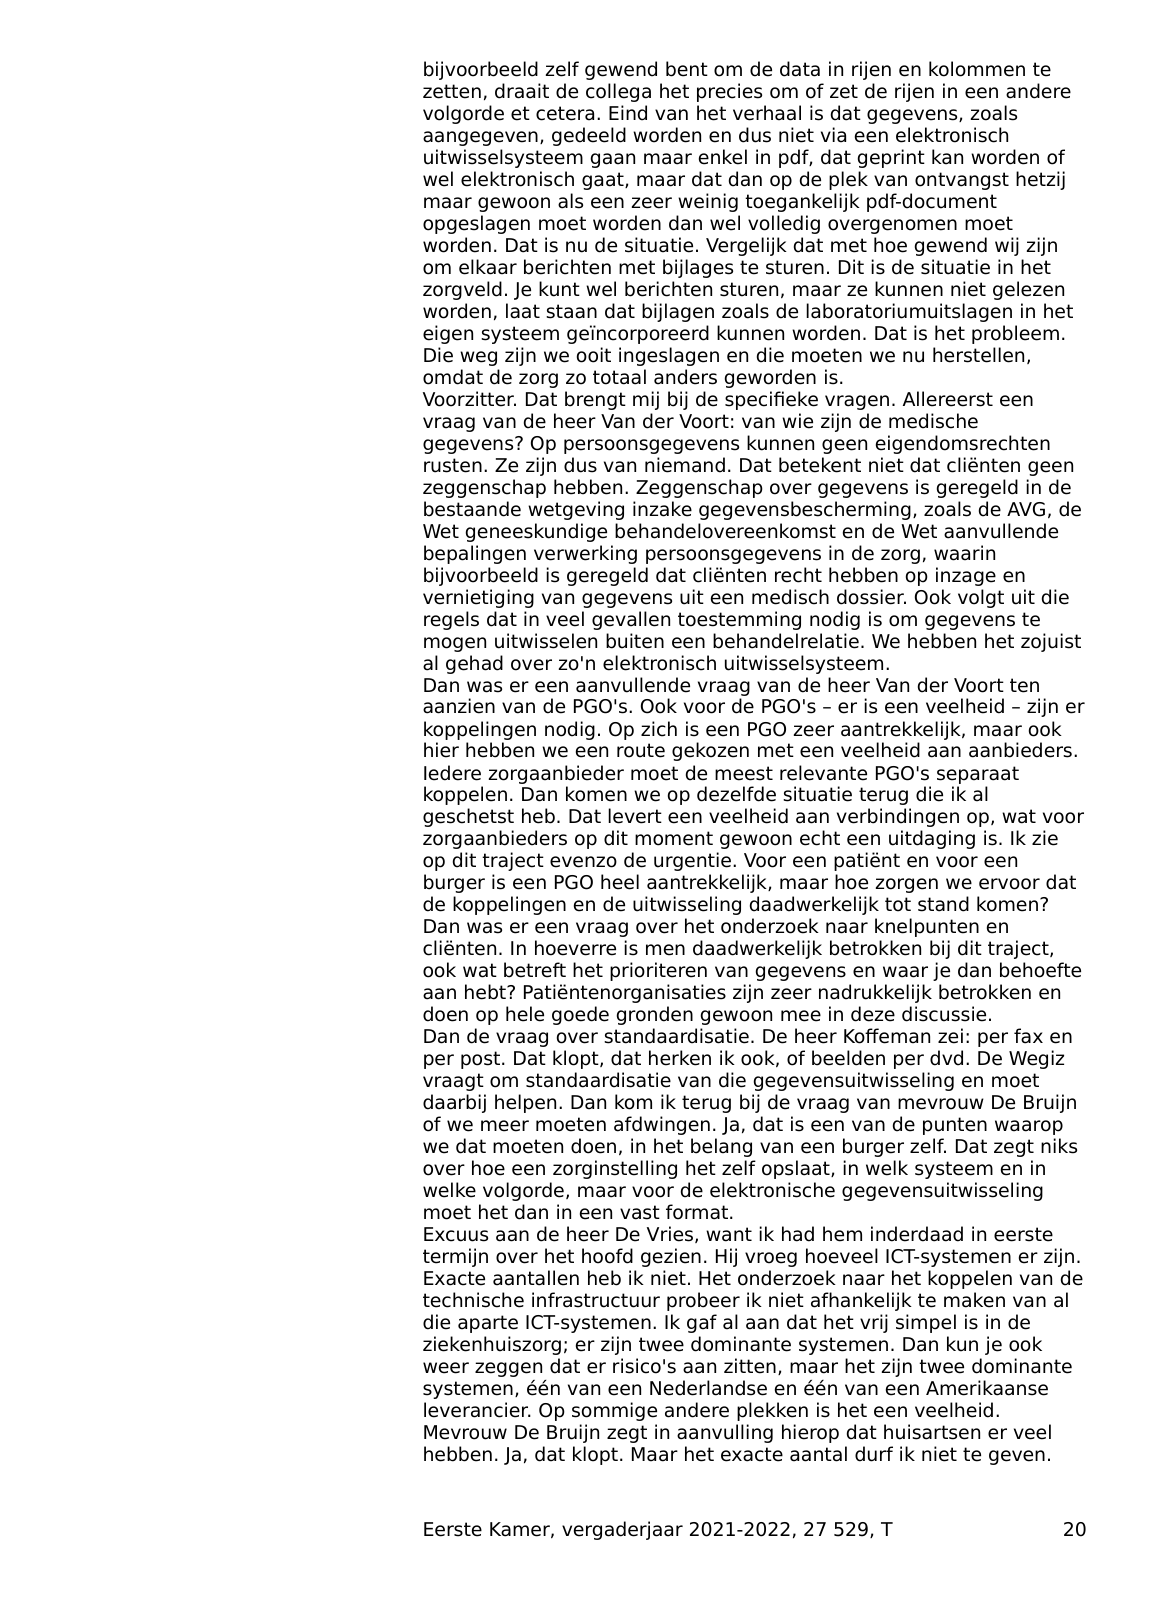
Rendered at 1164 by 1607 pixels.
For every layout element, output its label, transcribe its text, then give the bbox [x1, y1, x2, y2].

text Dan was er een vraag over het onderzoek naar knelpunten en cliënten. In hoeverre is men daadwerkelijk betrokken bij dit traject, ook wat betreft het prioriteren van gegevens en waar je dan behoefte aan hebt? Patiëntenorganisaties zijn zeer nadrukkelijk betrokken en doen op hele goede gronden gewoon mee in deze discussie. [422, 916, 1087, 1026]
text Voorzitter. Dat brengt mij bij de specifieke vragen. Allereerst een vraag van de heer Van der Voort: van wie zijn de medische gegevens? Op persoonsgegevens kunnen geen eigendomsrechten rusten. Ze zijn dus van niemand. Dat betekent niet dat cliënten geen zeggenschap hebben. Zeggenschap over gegevens is geregeld in de bestaande wetgeving inzake gegevensbescherming, zoals de AVG, de Wet geneeskundige behandelovereenkomst en de Wet aanvullende bepalingen verwerking persoonsgegevens in de zorg, waarin bijvoorbeeld is geregeld dat cliënten recht hebben op inzage en vernietiging van gegevens uit een medisch dossier. Ook volgt uit die regels dat in veel gevallen toestemming nodig is om gegevens te mogen uitwisselen buiten een behandelrelatie. We hebben het zojuist al gehad over zo'n elektronisch uitwisselsysteem. [422, 389, 1087, 674]
text Excuus aan de heer De Vries, want ik had hem inderdaad in eerste termijn over het hoofd gezien. Hij vroeg hoeveel ICT-systemen er zijn. Exacte aantallen heb ik niet. Het onderzoek naar het koppelen van de technische infrastructuur probeer ik niet afhankelijk te maken van al die aparte ICT-systemen. Ik gaf al aan dat het vrij simpel is in de ziekenhuiszorg; er zijn twee dominante systemen. Dan kun je ook weer zeggen dat er risico's aan zitten, maar het zijn twee dominante systemen, één van een Nederlandse en één van een Amerikaanse leverancier. Op sommige andere plekken is het een veelheid. Mevrouw De Bruijn zegt in aanvulling hierop dat huisartsen er veel hebben. Ja, dat klopt. Maar het exacte aantal durf ik niet te geven. [422, 1224, 1087, 1466]
text bijvoorbeeld zelf gewend bent om de data in rijen en kolommen te zetten, draait de collega het precies om of zet de rijen in een andere volgorde et cetera. Eind van het verhaal is dat gegevens, zoals aangegeven, gedeeld worden en dus niet via een elektronisch uitwisselsysteem gaan maar enkel in pdf, dat geprint kan worden of wel elektronisch gaat, maar dat dan op de plek van ontvangst hetzij maar gewoon als een zeer weinig toegankelijk pdf-document opgeslagen moet worden dan wel volledig overgenomen moet worden. Dat is nu de situatie. Vergelijk dat met hoe gewend wij zijn om elkaar berichten met bijlages te sturen. Dit is de situatie in het zorgveld. Je kunt wel berichten sturen, maar ze kunnen niet gelezen worden, laat staan dat bijlagen zoals de laboratoriumuitslagen in het eigen systeem geïncorporeerd kunnen worden. Dat is het probleem. Die weg zijn we ooit ingeslagen en die moeten we nu herstellen, omdat de zorg zo totaal anders geworden is. [422, 59, 1087, 389]
text Dan was er een aanvullende vraag van de heer Van der Voort ten aanzien van de PGO's. Ook voor de PGO's – er is een veelheid – zijn er koppelingen nodig. Op zich is een PGO zeer aantrekkelijk, maar ook hier hebben we een route gekozen met een veelheid aan aanbieders. Iedere zorgaanbieder moet de meest relevante PGO's separaat koppelen. Dan komen we op dezelfde situatie terug die ik al geschetst heb. Dat levert een veelheid aan verbindingen op, wat voor zorgaanbieders op dit moment gewoon echt een uitdaging is. Ik zie op dit traject evenzo de urgentie. Voor een patiënt en voor een burger is een PGO heel aantrekkelijk, maar hoe zorgen we ervoor dat de koppelingen en de uitwisseling daadwerkelijk tot stand komen? [422, 674, 1087, 916]
text Dan de vraag over standaardisatie. De heer Koffeman zei: per fax en per post. Dat klopt, dat herken ik ook, of beelden per dvd. De Wegiz vraagt om standaardisatie van die gegevensuitwisseling en moet daarbij helpen. Dan kom ik terug bij de vraag van mevrouw De Bruijn of we meer moeten afdwingen. Ja, dat is een van de punten waarop we dat moeten doen, in het belang van een burger zelf. Dat zegt niks over hoe een zorginstelling het zelf opslaat, in welk systeem en in welke volgorde, maar voor de elektronische gegevensuitwisseling moet het dan in een vast format. [422, 1026, 1087, 1224]
